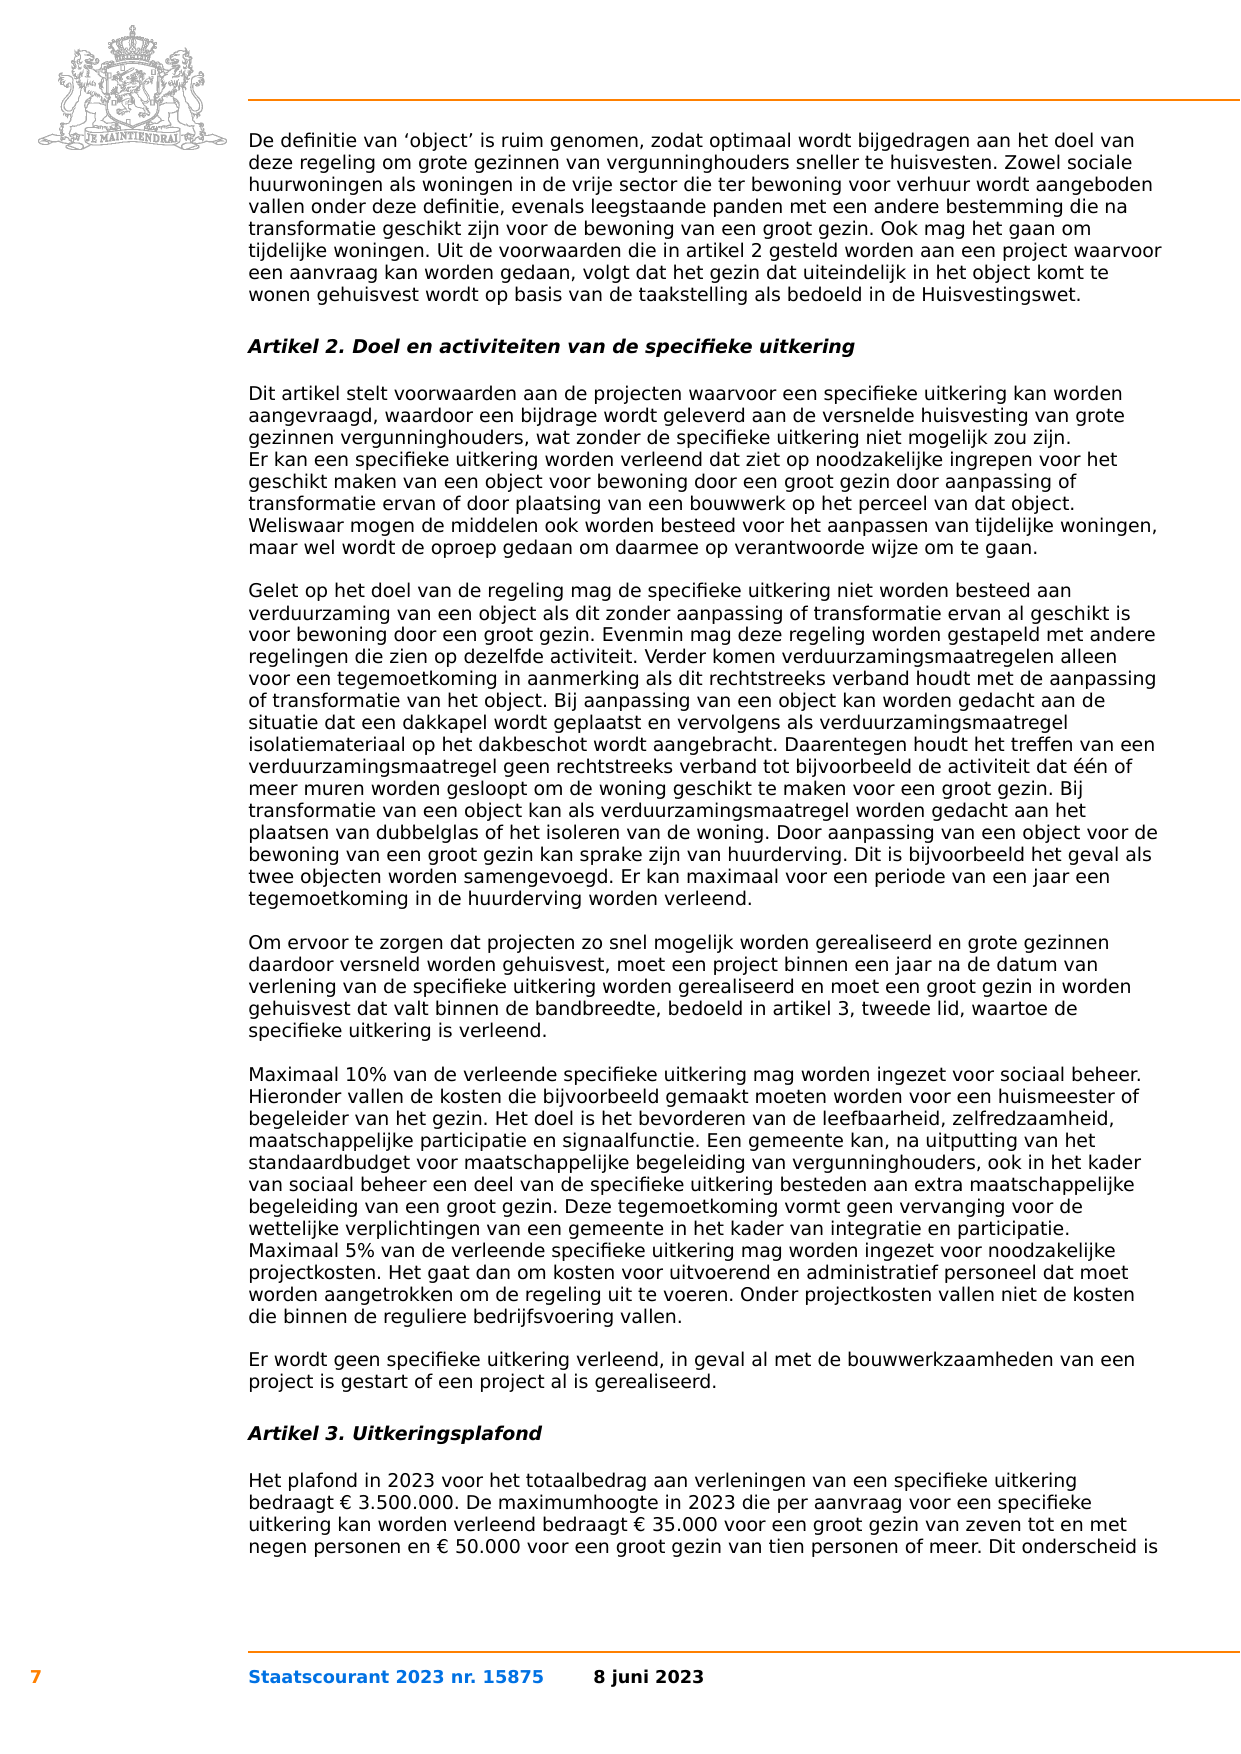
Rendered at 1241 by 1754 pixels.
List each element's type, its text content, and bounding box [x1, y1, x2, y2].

text Er wordt geen specifieke uitkering verleend, in geval al met de bouwwerkzaamheden van een project is gestart of een project al is gerealiseerd. [248, 1349, 1163, 1393]
text Maximaal 10% van de verleende specifieke uitkering mag worden ingezet voor sociaal beheer. Hieronder vallen de kosten die bijvoorbeeld gemaakt moeten worden voor een huismeester of begeleider van het gezin. Het doel is het bevorderen van de leefbaarheid, zelfredzaamheid, maatschappelijke participatie en signaalfunctie. Een gemeente kan, na uitputting van het standaardbudget voor maatschappelijke begeleiding van vergunninghouders, ook in het kader van sociaal beheer een deel van de specifieke uitkering besteden aan extra maatschappelijke begeleiding van een groot gezin. Deze tegemoetkoming vormt geen vervanging voor de wettelijke verplichtingen van een gemeente in het kader van integratie en participatie. [248, 1064, 1163, 1239]
text De definitie van ‘object’ is ruim genomen, zodat optimaal wordt bijgedragen aan het doel van deze regeling om grote gezinnen van vergunninghouders sneller te huisvesten. Zowel sociale huurwoningen als woningen in de vrije sector die ter bewoning voor verhuur wordt aangeboden vallen onder deze definitie, evenals leegstaande panden met een andere bestemming die na transformatie geschikt zijn voor de bewoning van een groot gezin. Ook mag het gaan om tijdelijke woningen. Uit de voorwaarden die in artikel 2 gesteld worden aan een project waarvoor een aanvraag kan worden gedaan, volgt dat het gezin dat uiteindelijk in het object komt te wonen gehuisvest wordt op basis van de taakstelling als bedoeld in de Huisvestingswet. [248, 130, 1163, 306]
subtitle Artikel 2. Doel en activiteiten van de specifieke uitkering [248, 336, 1163, 358]
text Het plafond in 2023 voor het totaalbedrag aan verleningen van een specifieke uitkering bedraagt € 3.500.000. De maximumhoogte in 2023 die per aanvraag voor een specifieke uitkering kan worden verleend bedraagt € 35.000 voor een groot gezin van zeven tot en met negen personen en € 50.000 voor een groot gezin van tien personen of meer. Dit onderscheid is [248, 1470, 1163, 1558]
text Dit artikel stelt voorwaarden aan de projecten waarvoor een specifieke uitkering kan worden aangevraagd, waardoor een bijdrage wordt geleverd aan de versnelde huisvesting van grote gezinnen vergunninghouders, wat zonder de specifieke uitkering niet mogelijk zou zijn. [248, 383, 1163, 449]
text Gelet op het doel van de regeling mag de specifieke uitkering niet worden besteed aan [248, 580, 1163, 602]
picture [38, 25, 227, 150]
text Om ervoor te zorgen dat projecten zo snel mogelijk worden gerealiseerd en grote gezinnen daardoor versneld worden gehuisvest, moet een project binnen een jaar na de datum van verlening van de specifieke uitkering worden gerealiseerd en moet een groot gezin in worden gehuisvest dat valt binnen de bandbreedte, bedoeld in artikel 3, tweede lid, waartoe de specifieke uitkering is verleend. [248, 932, 1163, 1042]
text Er kan een specifieke uitkering worden verleend dat ziet op noodzakelijke ingrepen voor het geschikt maken van een object voor bewoning door een groot gezin door aanpassing of transformatie ervan of door plaatsing van een bouwwerk op het perceel van dat object. Weliswaar mogen de middelen ook worden besteed voor het aanpassen van tijdelijke woningen, maar wel wordt de oproep gedaan om daarmee op verantwoorde wijze om te gaan. [248, 449, 1163, 558]
text Maximaal 5% van de verleende specifieke uitkering mag worden ingezet voor noodzakelijke projectkosten. Het gaat dan om kosten voor uitvoerend en administratief personeel dat moet worden aangetrokken om de regeling uit te voeren. Onder projectkosten vallen niet de kosten die binnen de reguliere bedrijfsvoering vallen. [248, 1239, 1163, 1327]
text verduurzaming van een object als dit zonder aanpassing of transformatie ervan al geschikt is voor bewoning door een groot gezin. Evenmin mag deze regeling worden gestapeld met andere regelingen die zien op dezelfde activiteit. Verder komen verduurzamingsmaatregelen alleen voor een tegemoetkoming in aanmerking als dit rechtstreeks verband houdt met de aanpassing of transformatie van het object. Bij aanpassing van een object kan worden gedacht aan de situatie dat een dakkapel wordt geplaatst en vervolgens als verduurzamingsmaatregel isolatiemateriaal op het dakbeschot wordt aangebracht. Daarentegen houdt het treffen van een verduurzamingsmaatregel geen rechtstreeks verband tot bijvoorbeeld de activiteit dat één of meer muren worden gesloopt om de woning geschikt te maken voor een groot gezin. Bij transformatie van een object kan als verduurzamingsmaatregel worden gedacht aan het plaatsen van dubbelglas of het isoleren van de woning. Door aanpassing van een object voor de bewoning van een groot gezin kan sprake zijn van huurderving. Dit is bijvoorbeeld het geval als twee objecten worden samengevoegd. Er kan maximaal voor een periode van een jaar een tegemoetkoming in de huurderving worden verleend. [248, 602, 1163, 910]
subtitle Artikel 3. Uitkeringsplafond [248, 1423, 1163, 1445]
